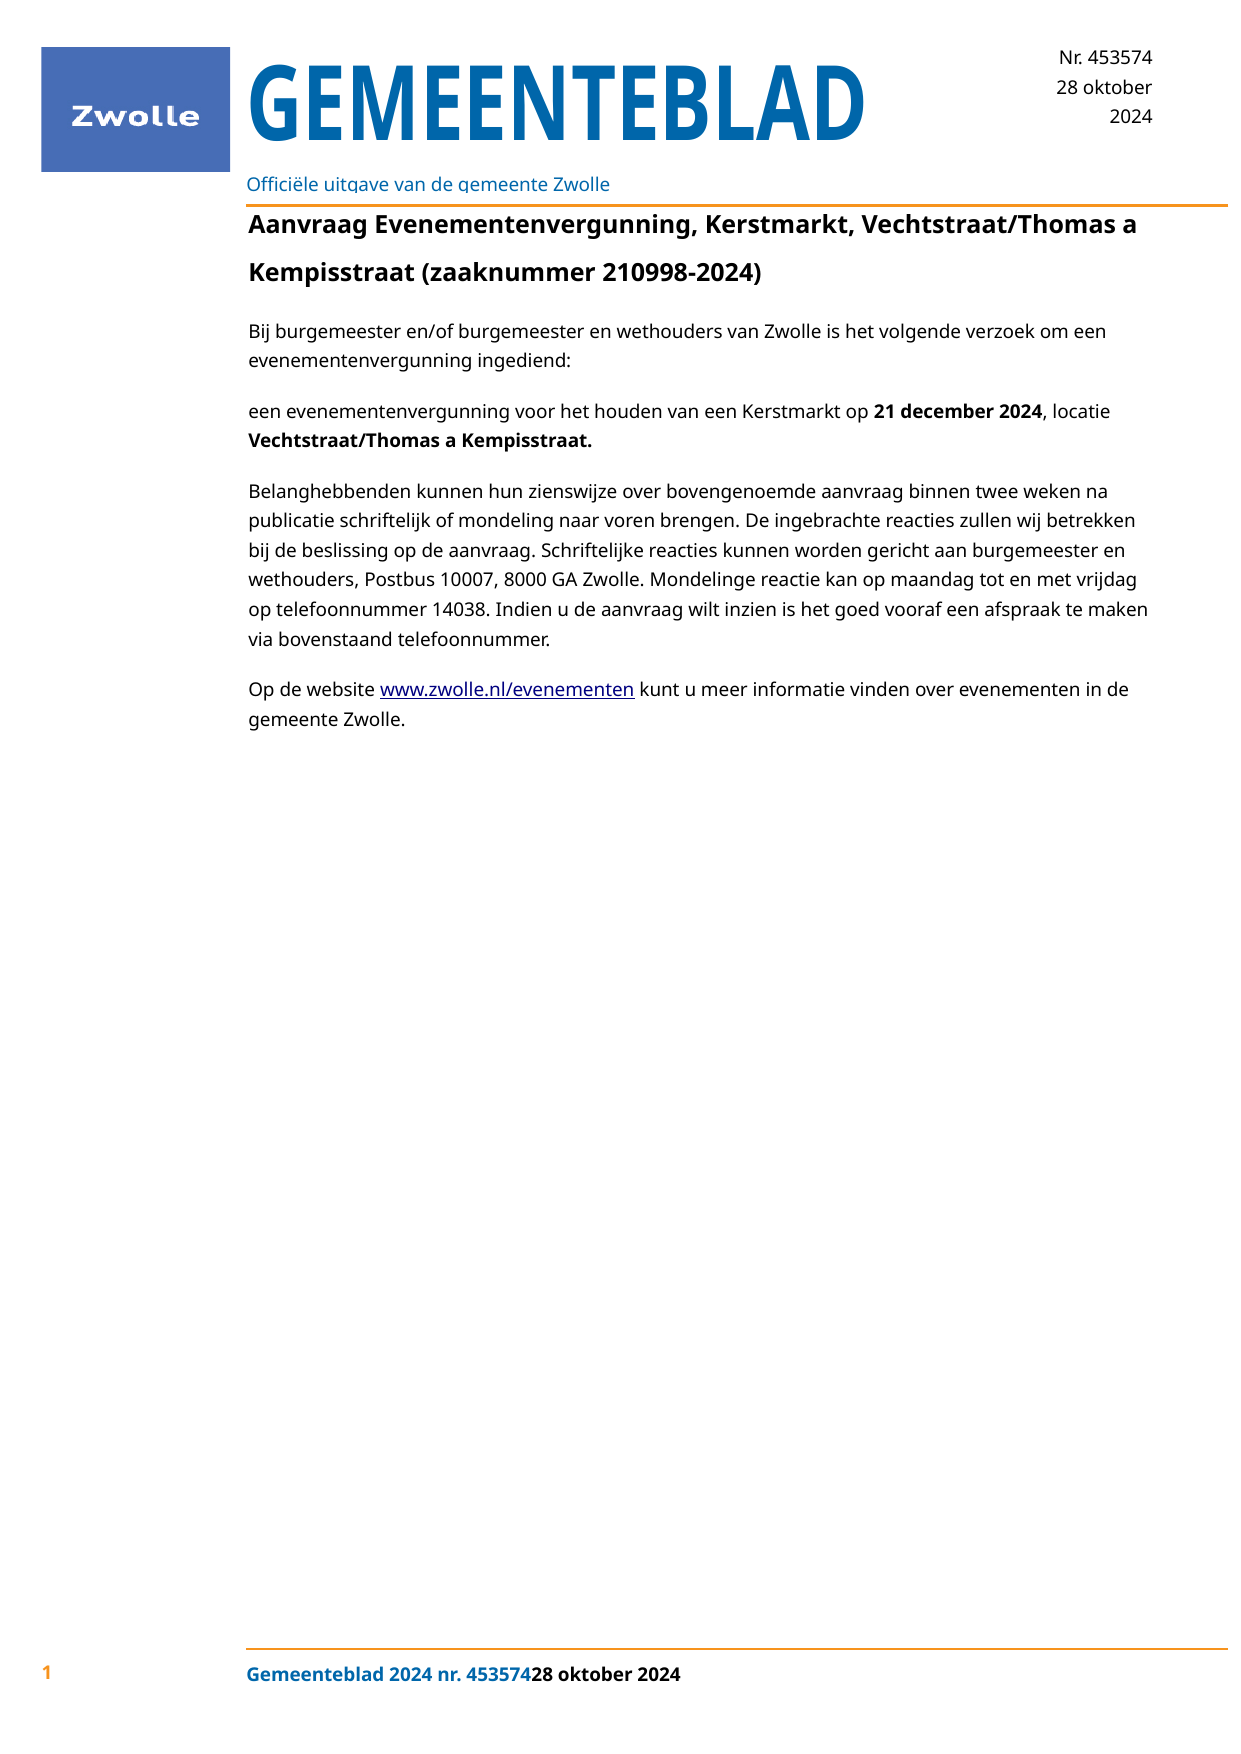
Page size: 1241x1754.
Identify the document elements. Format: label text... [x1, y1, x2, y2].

text Belanghebbenden kunnen hun zienswijze over bovengenoemde aanvraag binnen twee weken na publicatie schriftelijk of mondeling naar voren brengen. De ingebrachte reacties zullen wij betrekken bij de beslissing op de aanvraag. Schriftelijke reacties kunnen worden gericht aan burgemeester en wethouders, Postbus 10007, 8000 GA Zwolle. Mondelinge reactie kan op maandag tot en met vrijdag op telefoonnummer 14038. Indien u de aanvraag wilt inzien is het goed vooraf een afspraak te maken via bovenstaand telefoonnummer. [248, 478, 1152, 652]
text een evenementenvergunning voor het houden van een Kerstmarkt op 21 december 2024, locatie Vechtstraat/Thomas a Kempisstraat. [248, 398, 1152, 453]
text Op de website www.zwolle.nl/evenementen kunt u meer informatie vinden over evenementen in de gemeente Zwolle. [248, 676, 1152, 732]
text Bij burgemeester en/of burgemeester en wethouders van Zwolle is het volgende verzoek om een evenementenvergunning ingediend: [248, 318, 1152, 373]
picture [41, 47, 231, 172]
text Aanvraag Evenementenvergunning, Kerstmarkt, Vechtstraat/Thomas a Kempisstraat (zaaknummer 210998-2024) [248, 207, 1152, 288]
